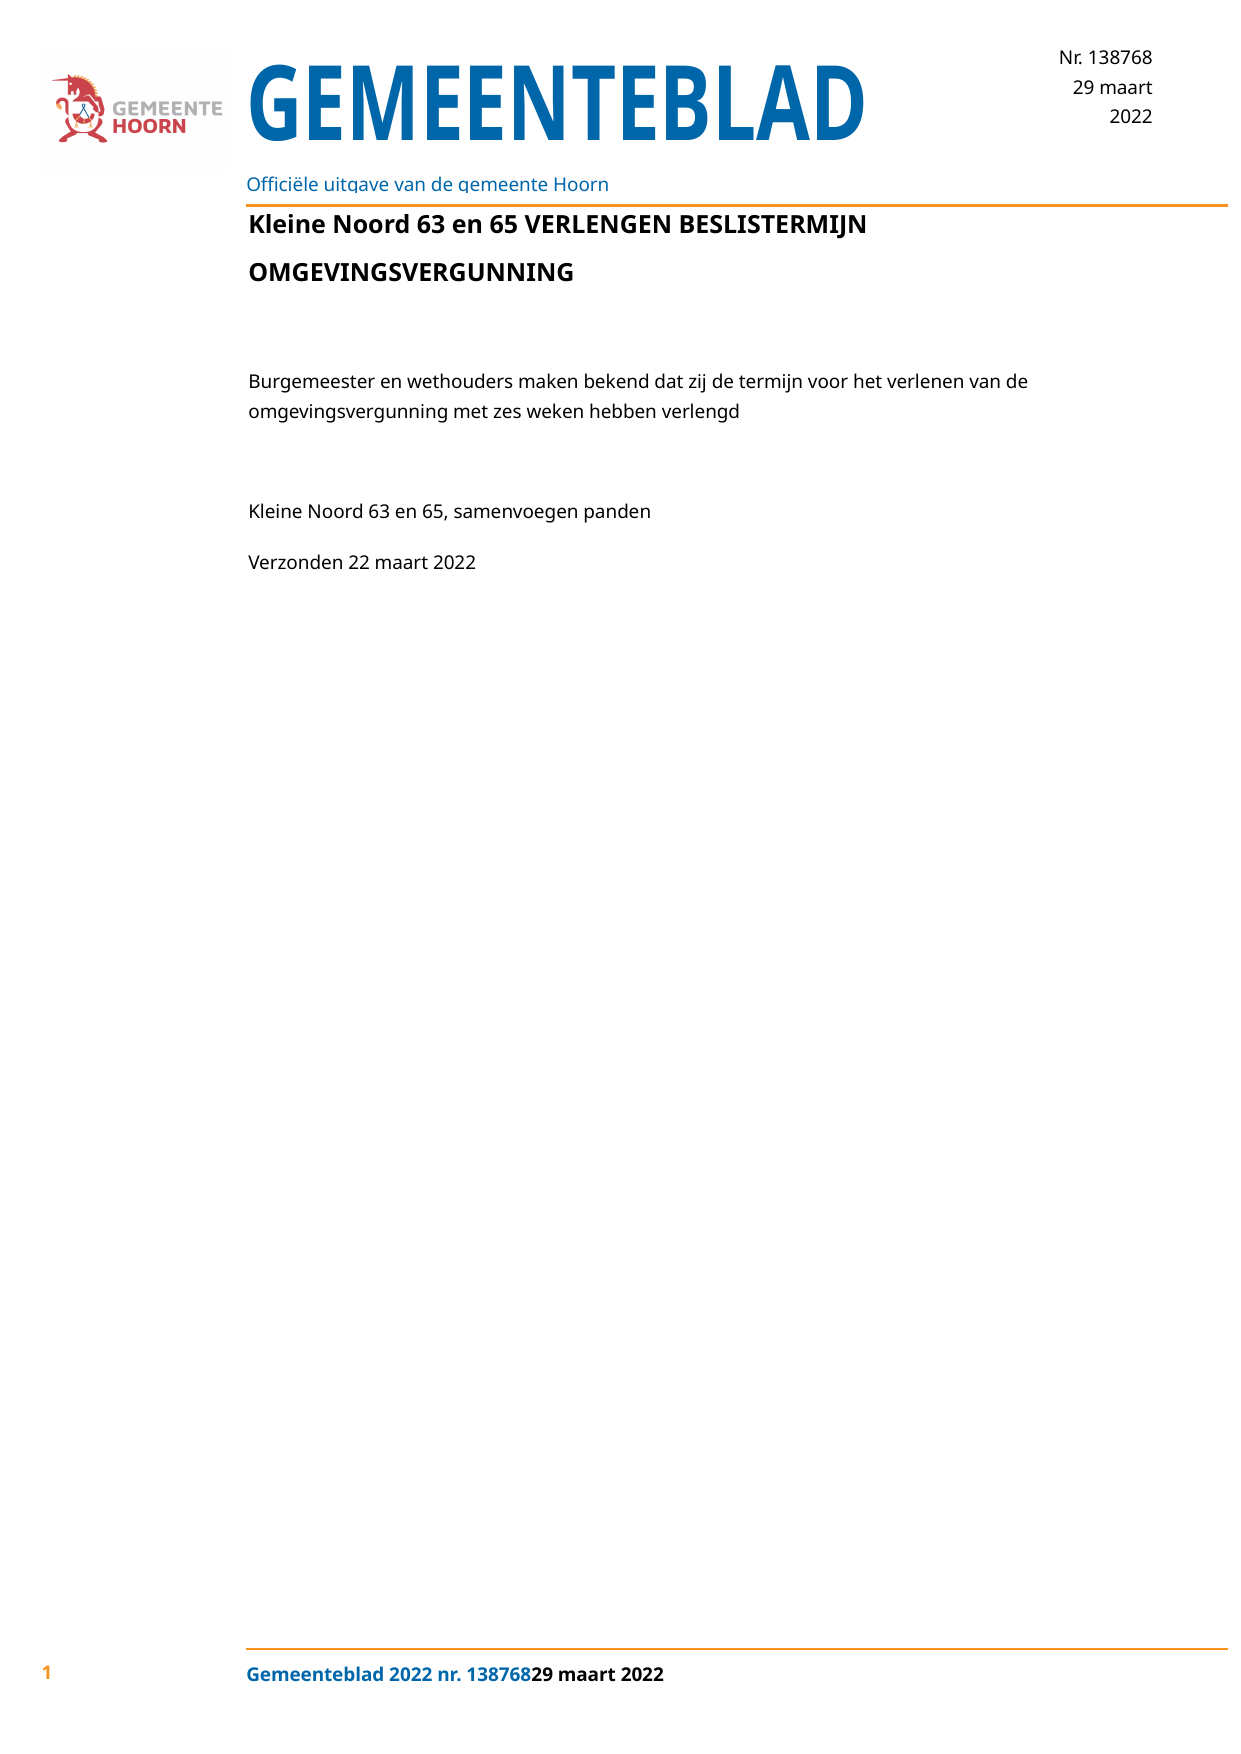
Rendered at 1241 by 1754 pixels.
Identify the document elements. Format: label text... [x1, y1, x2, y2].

picture [41, 47, 231, 172]
text Verzonden 22 maart 2022 [248, 549, 1152, 575]
text Burgemeester en wethouders maken bekend dat zij de termijn voor het verlenen van de omgevingsvergunning met zes weken hebben verlengd [248, 368, 1152, 424]
text Kleine Noord 63 en 65, samenvoegen panden [248, 499, 1152, 524]
text Kleine Noord 63 en 65 VERLENGEN BESLISTERMIJN OMGEVINGSVERGUNNING [248, 207, 1152, 288]
